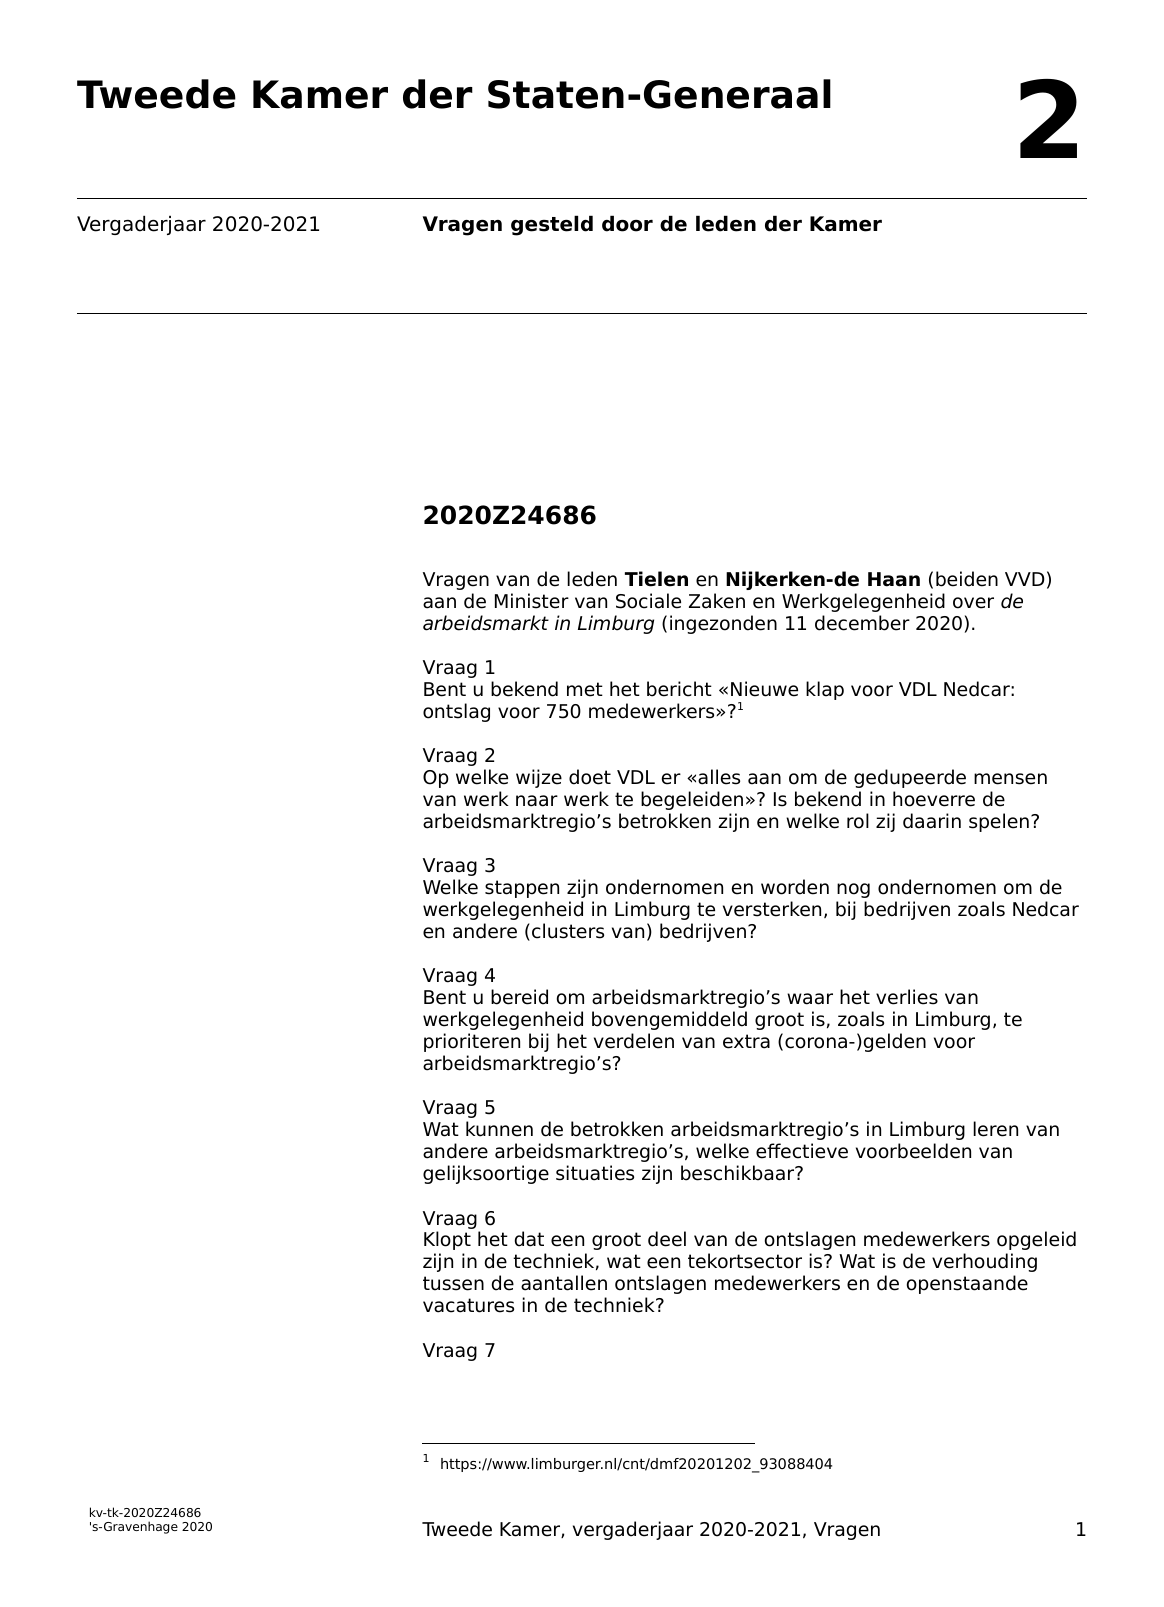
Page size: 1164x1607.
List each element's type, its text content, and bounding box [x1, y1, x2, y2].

table_header Tweede Kamer der Staten-Generaal [77, 59, 886, 198]
text kv-tk-2020Z24686 [88, 1506, 323, 1520]
text Bent u bereid om arbeidsmarktregio’s waar het verlies van werkgelegenheid bovengemiddeld groot is, zoals in Limburg, te prioriteren bij het verdelen van extra (corona-)gelden voor arbeidsmarktregio’s? [422, 987, 1087, 1075]
table_cell Vragen gesteld door de leden der Kamer [422, 199, 1087, 313]
table_header 2 [886, 59, 1087, 198]
text Vraag 5 [422, 1097, 1087, 1119]
text https://www.limburger.nl/cnt/dmf20201202_93088404 [422, 1452, 1087, 1474]
text Welke stappen zijn ondernomen en worden nog ondernomen om de werkgelegenheid in Limburg te versterken, bij bedrijven zoals Nedcar en andere (clusters van) bedrijven? [422, 877, 1087, 943]
text Vraag 2 [422, 745, 1087, 767]
text Vragen van de leden Tielen en Nijkerken-de Haan (beiden VVD) aan de Minister van Sociale Zaken en Werkgelegenheid over de arbeidsmarkt in Limburg (ingezonden 11 december 2020). [422, 569, 1087, 635]
text 2020Z24686 [422, 501, 1087, 531]
text Bent u bekend met het bericht «Nieuwe klap voor VDL Nedcar: ontslag voor 750 medewerkers»? [422, 679, 1087, 723]
text Vraag 7 [422, 1339, 1087, 1361]
text 's-Gravenhage 2020 [88, 1520, 323, 1534]
text Vraag 3 [422, 855, 1087, 877]
text Vraag 4 [422, 965, 1087, 987]
text Op welke wijze doet VDL er «alles aan om de gedupeerde mensen van werk naar werk te begeleiden»? Is bekend in hoeverre de arbeidsmarktregio’s betrokken zijn en welke rol zij daarin spelen? [422, 767, 1087, 833]
text Wat kunnen de betrokken arbeidsmarktregio’s in Limburg leren van andere arbeidsmarktregio’s, welke effectieve voorbeelden van gelijksoortige situaties zijn beschikbaar? [422, 1119, 1087, 1185]
text Vraag 6 [422, 1207, 1087, 1229]
table_cell Vergaderjaar 2020-2021 [77, 199, 422, 313]
text Klopt het dat een groot deel van de ontslagen medewerkers opgeleid zijn in de techniek, wat een tekortsector is? Wat is de verhouding tussen de aantallen ontslagen medewerkers en de openstaande vacatures in de techniek? [422, 1229, 1087, 1317]
text Vraag 1 [422, 657, 1087, 679]
